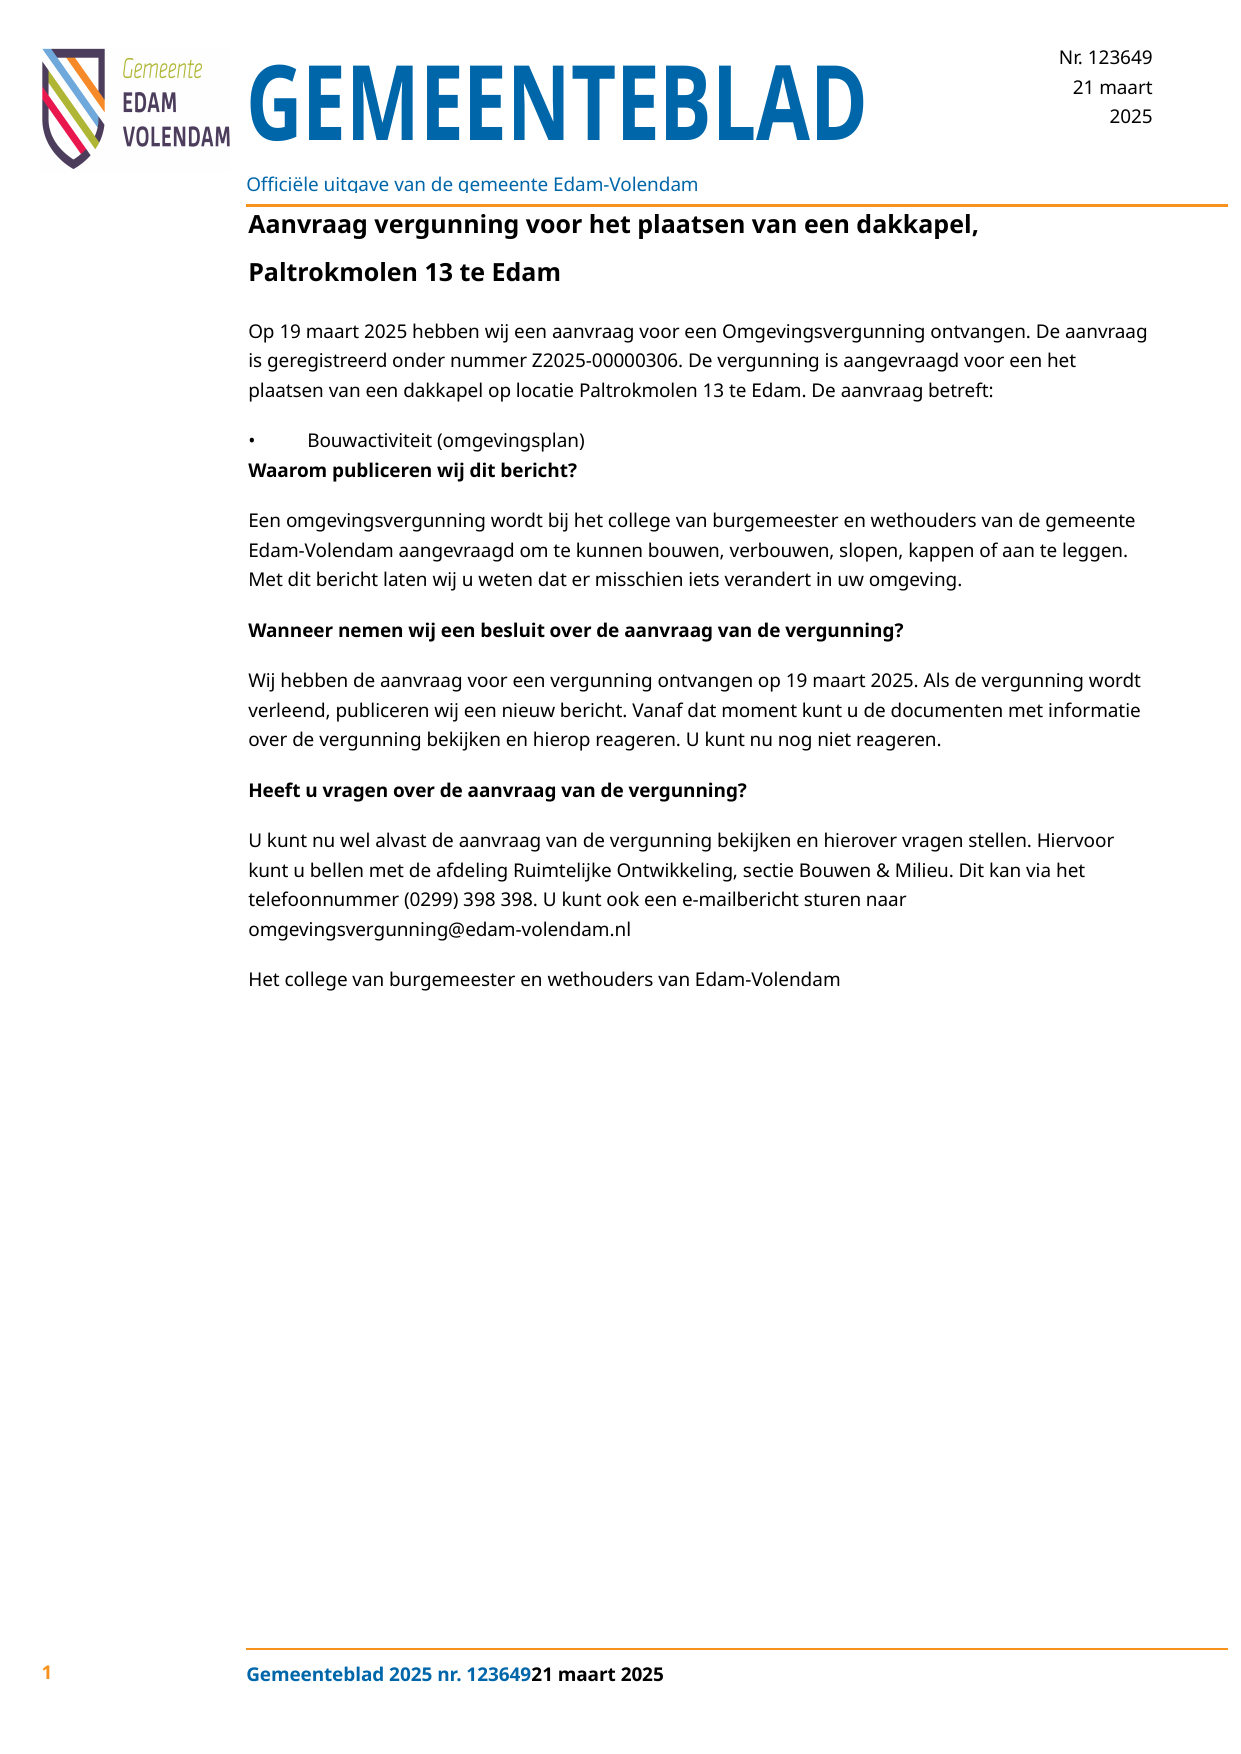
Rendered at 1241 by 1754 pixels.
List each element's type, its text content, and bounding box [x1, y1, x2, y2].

text Heeft u vragen over de aanvraag van de vergunning? [248, 777, 1152, 803]
text U kunt nu wel alvast de aanvraag van de vergunning bekijken en hierover vragen stellen. Hiervoor kunt u bellen met de afdeling Ruimtelijke Ontwikkeling, sectie Bouwen & Milieu. Dit kan via het telefoonnummer (0299) 398 398. U kunt ook een e-mailbericht sturen naar omgevingsvergunning@edam-volendam.nl [248, 827, 1152, 942]
text Waarom publiceren wij dit bericht? [248, 457, 1152, 483]
list Bouwactiviteit (omgevingsplan) [248, 427, 1152, 453]
text Het college van burgemeester en wethouders van Edam-Volendam [248, 967, 1152, 992]
picture [41, 47, 231, 172]
text Wij hebben de aanvraag voor een vergunning ontvangen op 19 maart 2025. Als de vergunning wordt verleend, publiceren wij een nieuw bericht. Vanaf dat moment kunt u de documenten met informatie over de vergunning bekijken en hierop reageren. U kunt nu nog niet reageren. [248, 667, 1152, 752]
text Wanneer nemen wij een besluit over de aanvraag van de vergunning? [248, 617, 1152, 643]
text Een omgevingsvergunning wordt bij het college van burgemeester en wethouders van de gemeente Edam-Volendam aangevraagd om te kunnen bouwen, verbouwen, slopen, kappen of aan te leggen. Met dit bericht laten wij u weten dat er misschien iets verandert in uw omgeving. [248, 507, 1152, 592]
text Op 19 maart 2025 hebben wij een aanvraag voor een Omgevingsvergunning ontvangen. De aanvraag is geregistreerd onder nummer Z2025-00000306. De vergunning is aangevraagd voor een het plaatsen van een dakkapel op locatie Paltrokmolen 13 te Edam. De aanvraag betreft: [248, 318, 1152, 403]
text Aanvraag vergunning voor het plaatsen van een dakkapel, Paltrokmolen 13 te Edam [248, 207, 1152, 288]
